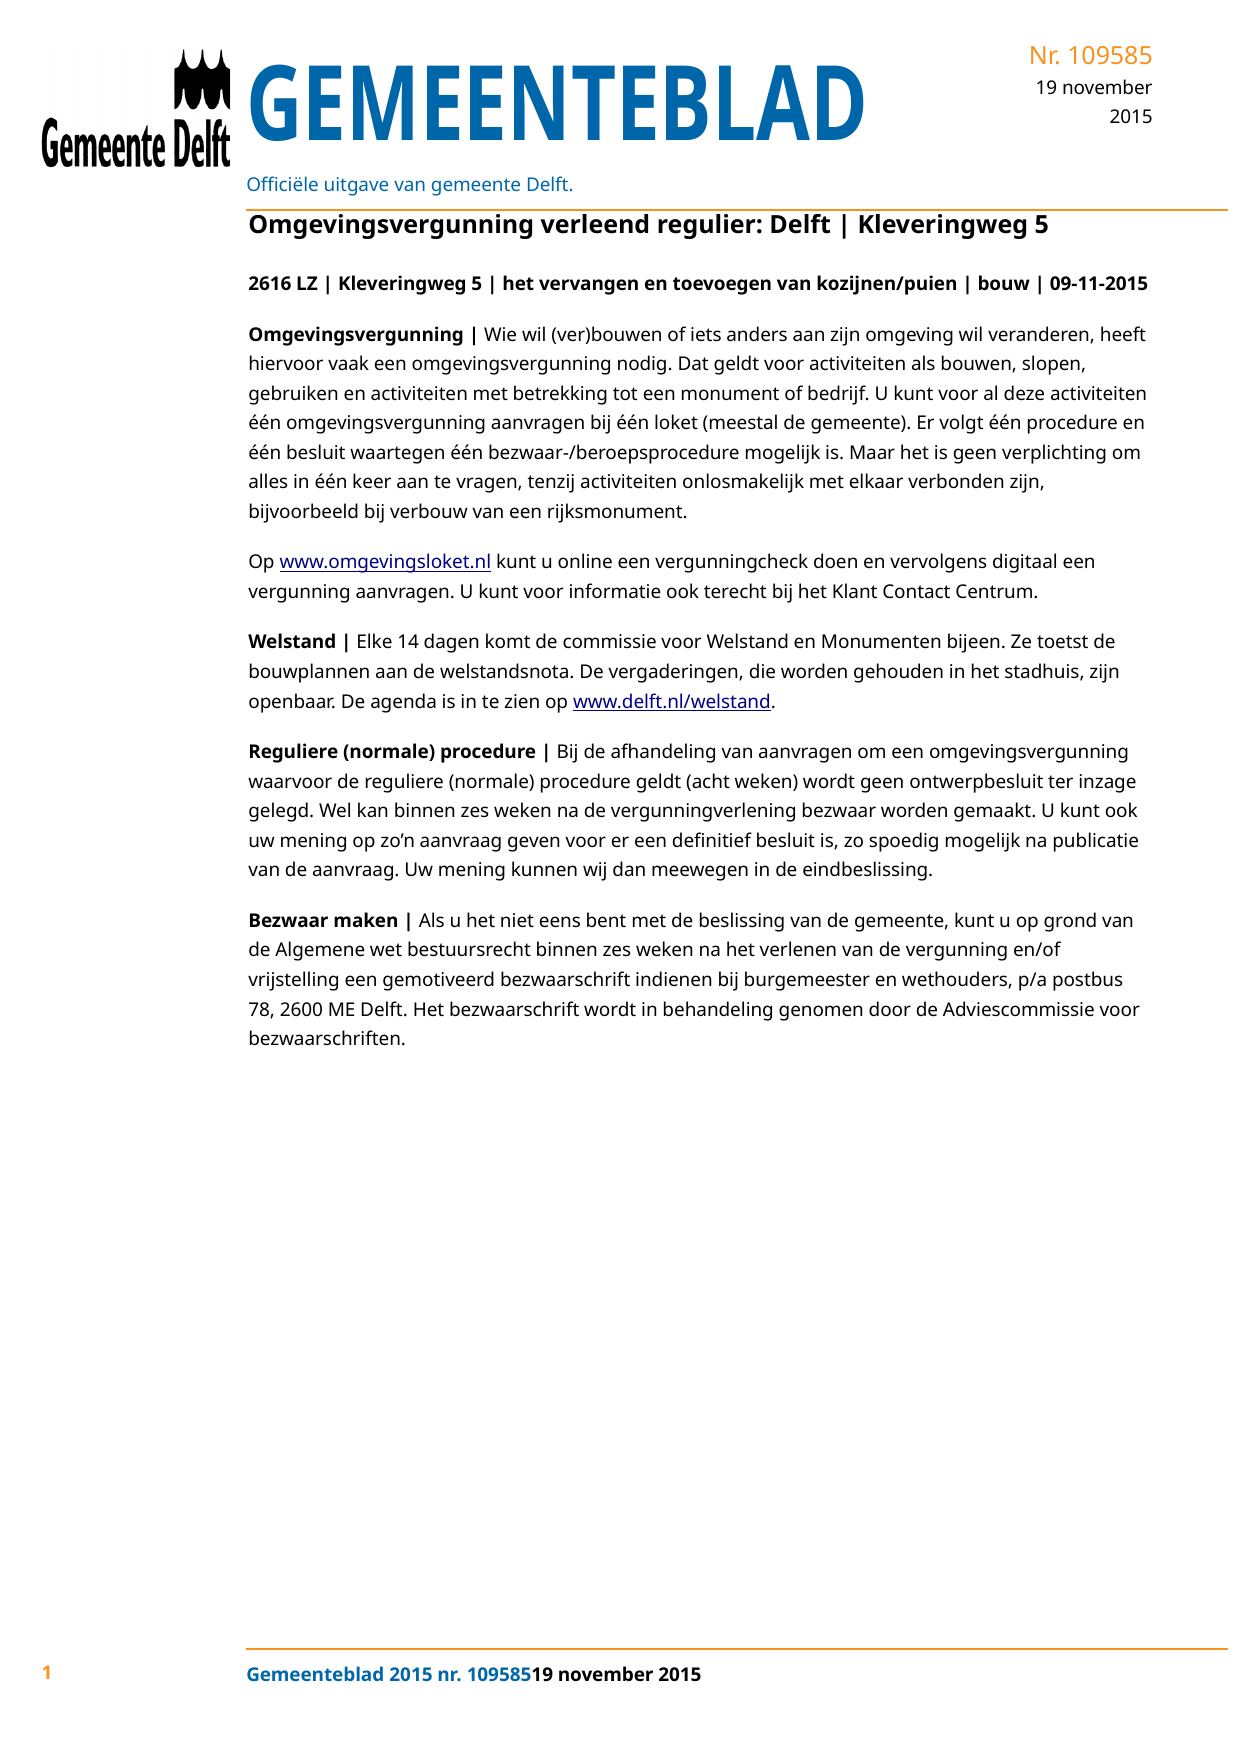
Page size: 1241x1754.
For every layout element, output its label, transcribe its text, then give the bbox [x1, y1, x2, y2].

picture [41, 47, 231, 172]
text Omgevingsvergunning verleend regulier: Delft | Kleveringweg 5 [248, 211, 1152, 241]
text Op www.omgevingsloket.nl kunt u online een vergunningcheck doen en vervolgens digitaal een vergunning aanvragen. U kunt voor informatie ook terecht bij het Klant Contact Centrum. [248, 549, 1152, 604]
text 2616 LZ | Kleveringweg 5 | het vervangen en toevoegen van kozijnen/puien | bouw | 09-11-2015 [248, 270, 1152, 296]
text Welstand | Elke 14 dagen komt de commissie voor Welstand en Monumenten bijeen. Ze toetst de bouwplannen aan de welstandsnota. De vergaderingen, die worden gehouden in het stadhuis, zijn openbaar. De agenda is in te zien op www.delft.nl/welstand. [248, 629, 1152, 713]
text Omgevingsvergunning | Wie wil (ver)bouwen of iets anders aan zijn omgeving wil veranderen, heeft hiervoor vaak een omgevingsvergunning nodig. Dat geldt voor activiteiten als bouwen, slopen, gebruiken en activiteiten met betrekking tot een monument of bedrijf. U kunt voor al deze activiteiten één omgevingsvergunning aanvragen bij één loket (meestal de gemeente). Er volgt één procedure en één besluit waartegen één bezwaar-/beroepsprocedure mogelijk is. Maar het is geen verplichting om alles in één keer aan te vragen, tenzij activiteiten onlosmakelijk met elkaar verbonden zijn, bijvoorbeeld bij verbouw van een rijksmonument. [248, 321, 1152, 524]
text Reguliere (normale) procedure | Bij de afhandeling van aanvragen om een omgevingsvergunning waarvoor de reguliere (normale) procedure geldt (acht weken) wordt geen ontwerpbesluit ter inzage gelegd. Wel kan binnen zes weken na de vergunningverlening bezwaar worden gemaakt. U kunt ook uw mening op zo’n aanvraag geven voor er een definitief besluit is, zo spoedig mogelijk na publicatie van de aanvraag. Uw mening kunnen wij dan meewegen in de eindbeslissing. [248, 738, 1152, 882]
text Bezwaar maken | Als u het niet eens bent met de beslissing van de gemeente, kunt u op grond van de Algemene wet bestuursrecht binnen zes weken na het verlenen van de vergunning en/of vrijstelling een gemotiveerd bezwaarschrift indienen bij burgemeester en wethouders, p/a postbus 78, 2600 ME Delft. Het bezwaarschrift wordt in behandeling genomen door de Adviescommissie voor bezwaarschriften. [248, 907, 1152, 1051]
